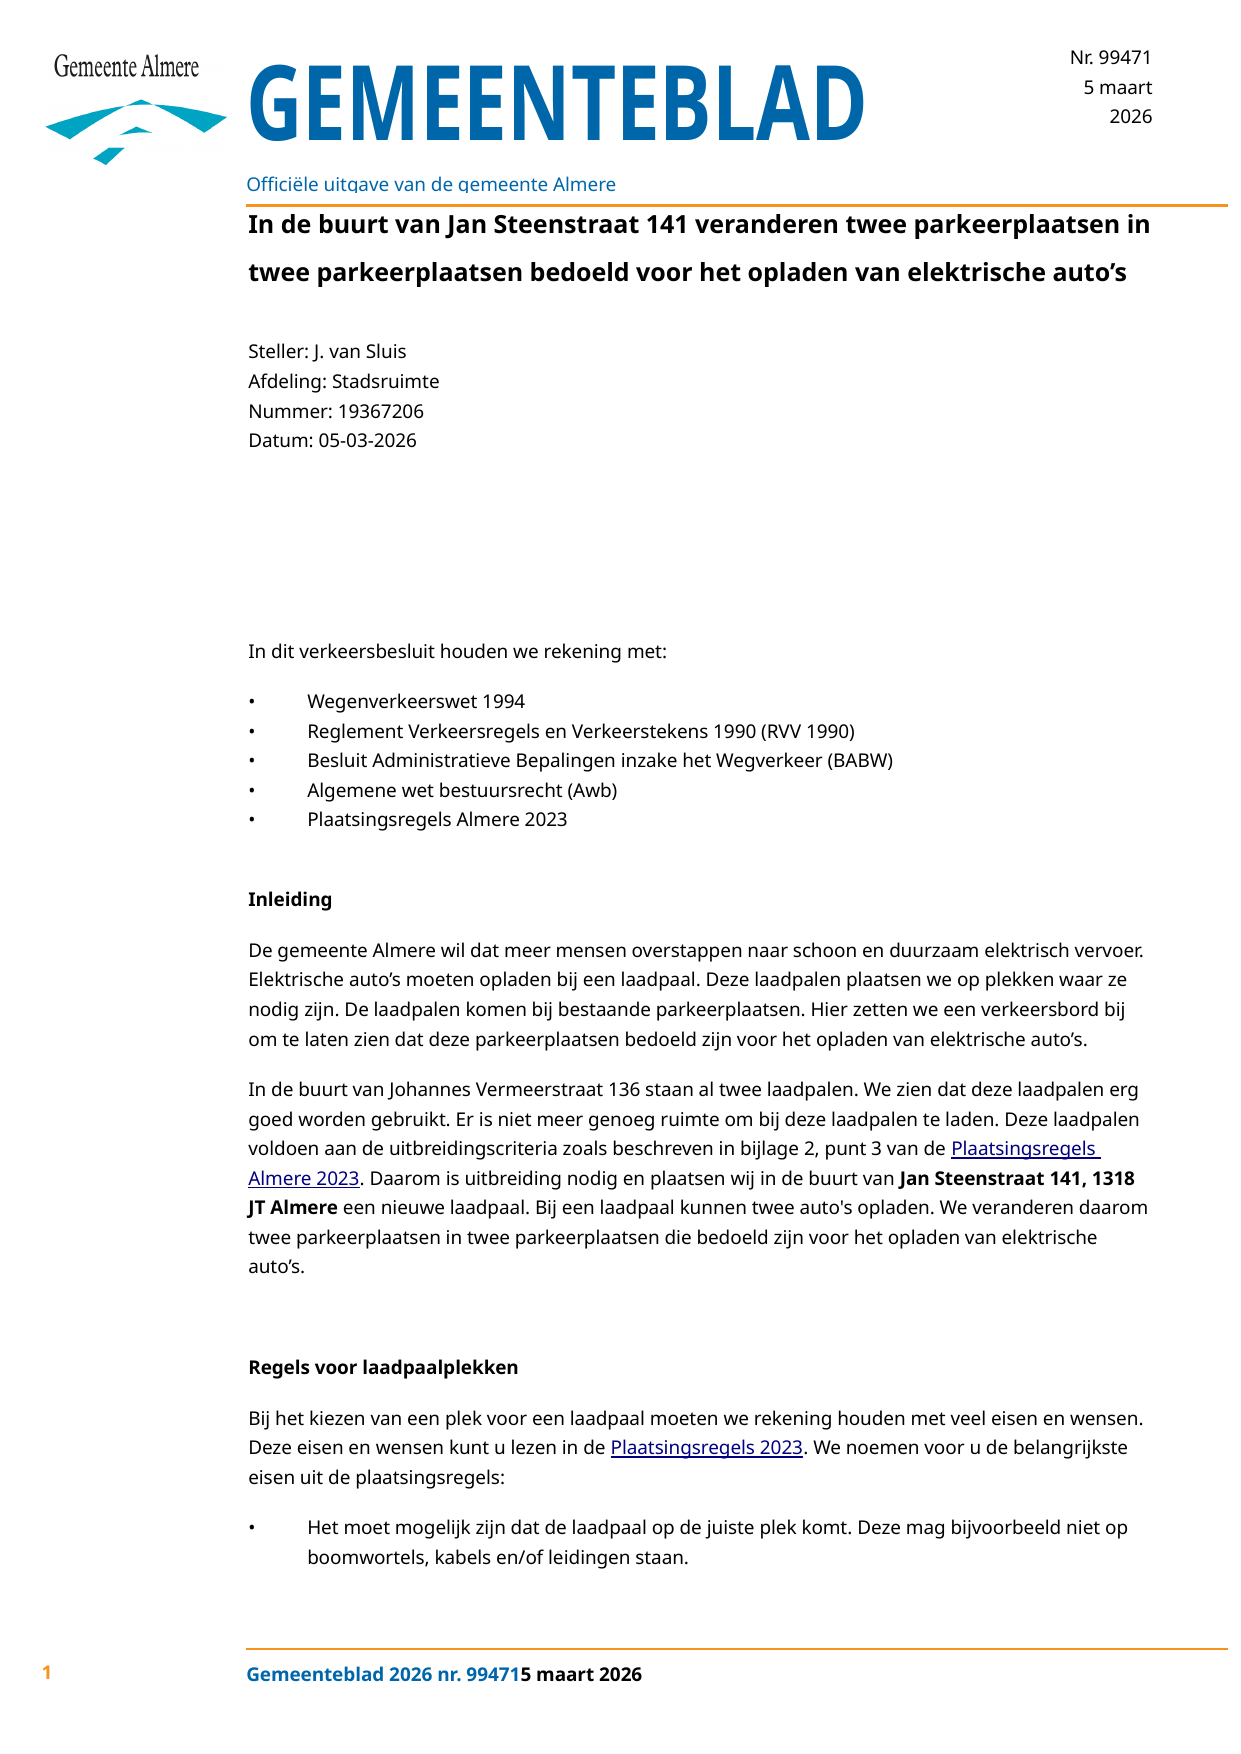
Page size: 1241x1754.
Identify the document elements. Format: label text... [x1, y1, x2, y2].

text Regels voor laadpaalplekken [248, 1354, 1152, 1380]
text In de buurt van Jan Steenstraat 141 veranderen twee parkeerplaatsen in twee parkeerplaatsen bedoeld voor het opladen van elektrische auto’s [248, 207, 1152, 288]
text In dit verkeersbesluit houden we rekening met: [248, 638, 1152, 663]
text Steller: J. van Sluis [248, 339, 1152, 364]
text Nummer: 19367206 [248, 398, 1152, 423]
text Afdeling: Stadsruimte [248, 368, 1152, 394]
list Plaatsingsregels Almere 2023 [248, 807, 1152, 832]
picture [41, 47, 231, 172]
text Datum: 05-03-2026 [248, 427, 1152, 453]
list Reglement Verkeersregels en Verkeerstekens 1990 (RVV 1990) [248, 718, 1152, 743]
text In de buurt van Johannes Vermeerstraat 136 staan al twee laadpalen. We zien dat deze laadpalen erg goed worden gebruikt. Er is niet meer genoeg ruimte om bij deze laadpalen te laden. Deze laadpalen voldoen aan de uitbreidingscriteria zoals beschreven in bijlage 2, punt 3 van de Plaatsingsregels Almere 2023. Daarom is uitbreiding nodig en plaatsen wij in de buurt van Jan Steenstraat 141, 1318 JT Almere een nieuwe laadpaal. Bij een laadpaal kunnen twee auto's opladen. We veranderen daarom twee parkeerplaatsen in twee parkeerplaatsen die bedoeld zijn voor het opladen van elektrische auto’s. [248, 1076, 1152, 1279]
text Bij het kiezen van een plek voor een laadpaal moeten we rekening houden met veel eisen en wensen. Deze eisen en wensen kunt u lezen in de Plaatsingsregels 2023. We noemen voor u de belangrijkste eisen uit de plaatsingsregels: [248, 1405, 1152, 1490]
list Besluit Administratieve Bepalingen inzake het Wegverkeer (BABW) [248, 747, 1152, 773]
list Algemene wet bestuursrecht (Awb) [248, 777, 1152, 803]
list Wegenverkeerswet 1994 [248, 688, 1152, 714]
text De gemeente Almere wil dat meer mensen overstappen naar schoon en duurzaam elektrisch vervoer. Elektrische auto’s moeten opladen bij een laadpaal. Deze laadpalen plaatsen we op plekken waar ze nodig zijn. De laadpalen komen bij bestaande parkeerplaatsen. Hier zetten we een verkeersbord bij om te laten zien dat deze parkeerplaatsen bedoeld zijn voor het opladen van elektrische auto’s. [248, 937, 1152, 1051]
list Het moet mogelijk zijn dat de laadpaal op de juiste plek komt. Deze mag bijvoorbeeld niet op boomwortels, kabels en/of leidingen staan. [248, 1514, 1152, 1570]
text Inleiding [248, 887, 1152, 912]
